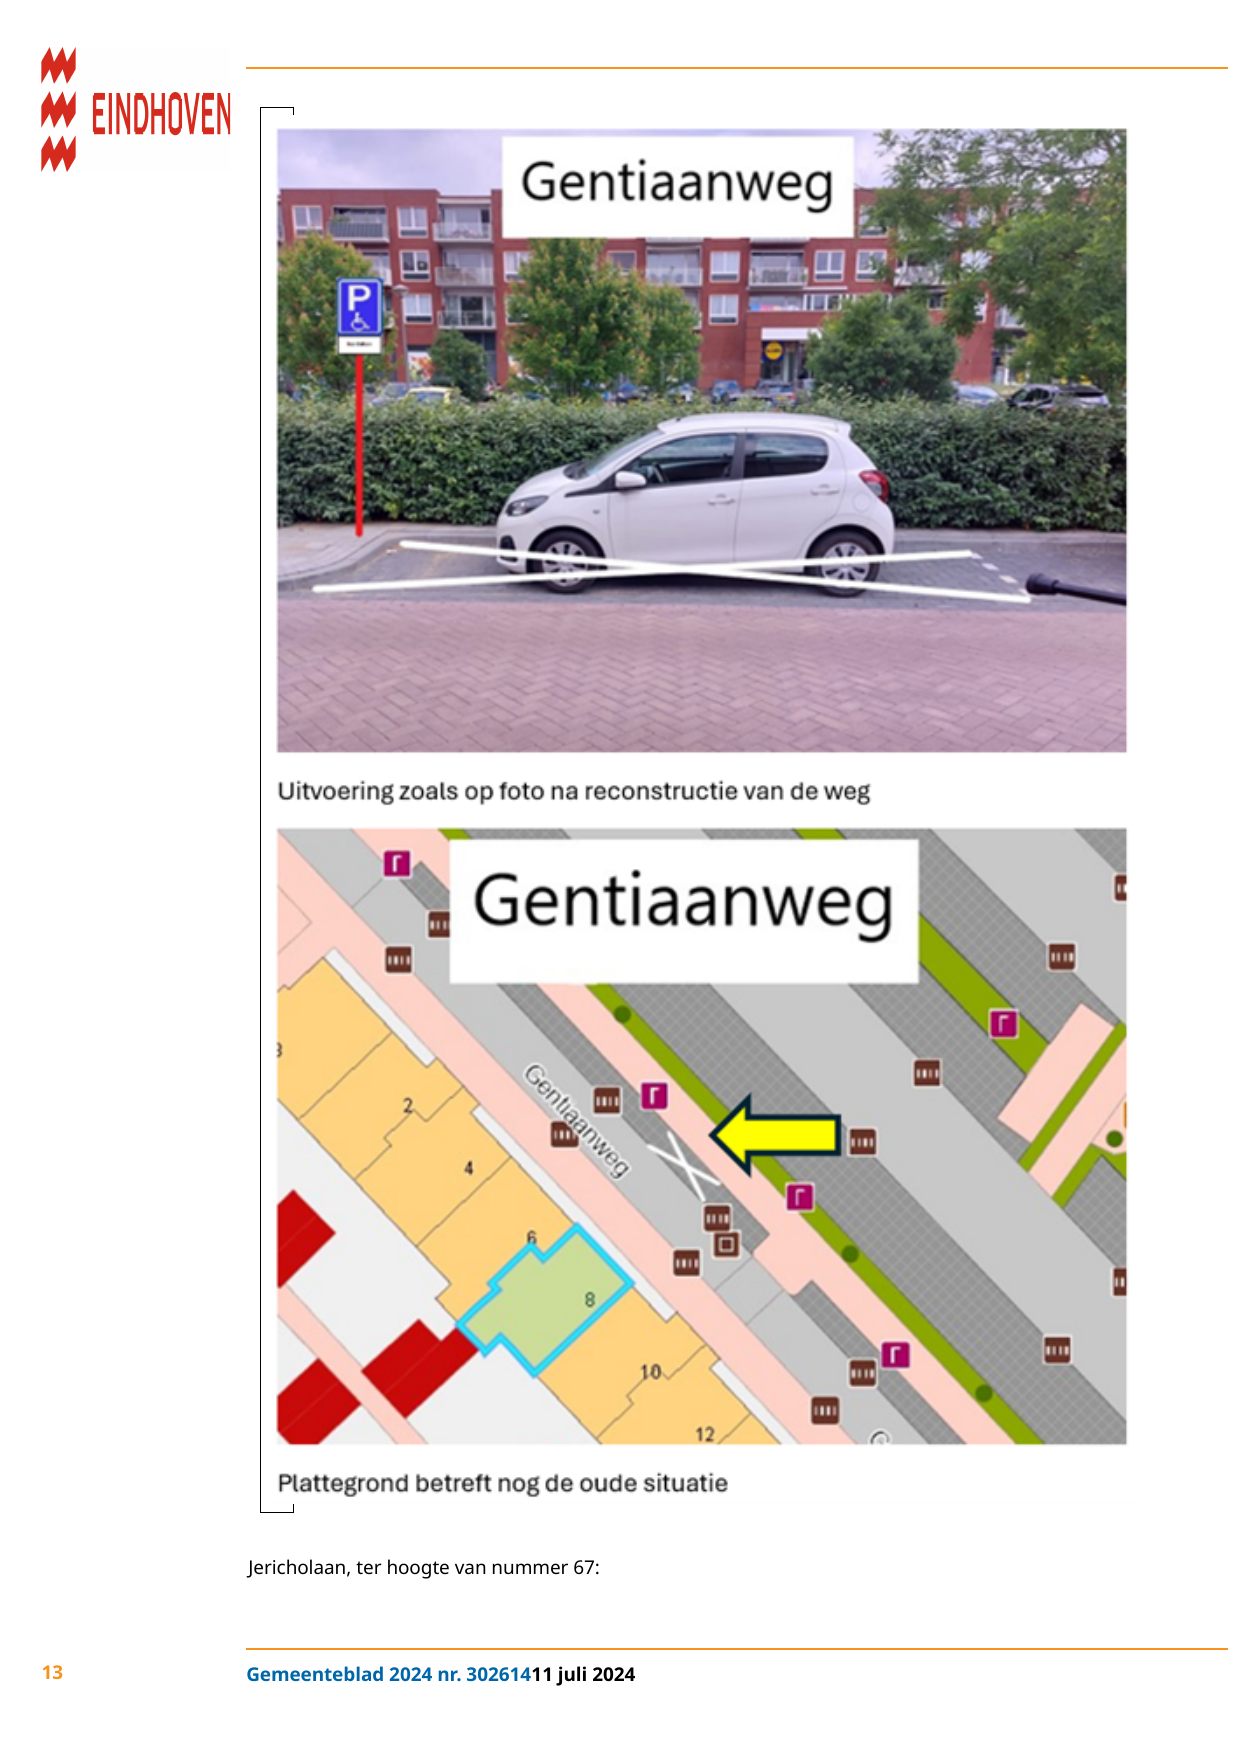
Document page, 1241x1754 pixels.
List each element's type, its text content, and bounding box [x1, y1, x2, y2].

picture [41, 47, 231, 172]
picture [268, 115, 1138, 1504]
text Jericholaan, ter hoogte van nummer 67: [248, 1554, 1152, 1580]
